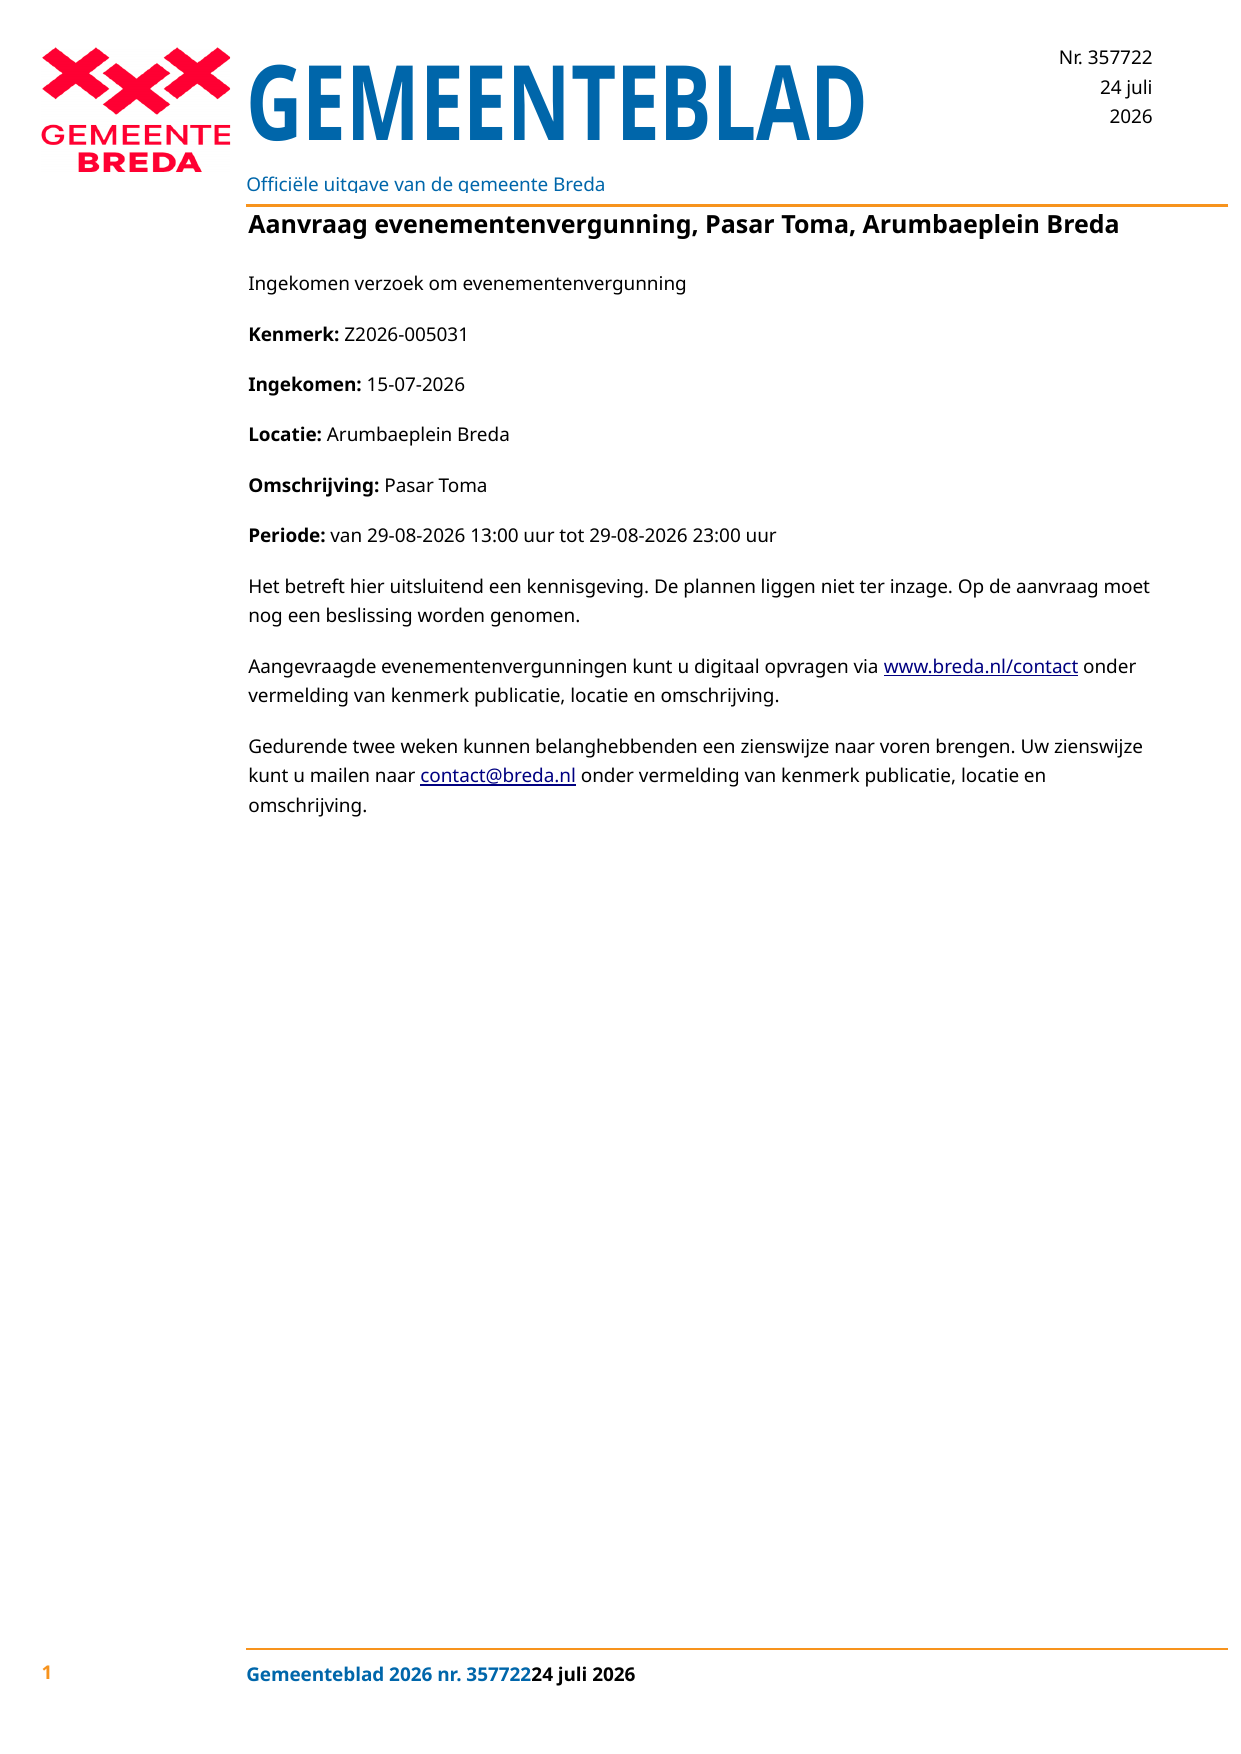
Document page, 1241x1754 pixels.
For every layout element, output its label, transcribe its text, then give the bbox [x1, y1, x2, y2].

text Locatie: Arumbaeplein Breda [248, 422, 1152, 447]
text Het betreft hier uitsluitend een kennisgeving. De plannen liggen niet ter inzage. Op de aanvraag moet nog een beslissing worden genomen. [248, 573, 1152, 628]
text Aangevraagde evenementenvergunningen kunt u digitaal opvragen via www.breda.nl/contact onder vermelding van kenmerk publicatie, locatie en omschrijving. [248, 653, 1152, 708]
text Kenmerk: Z2026-005031 [248, 321, 1152, 346]
text Gedurende twee weken kunnen belanghebbenden een zienswijze naar voren brengen. Uw zienswijze kunt u mailen naar contact@breda.nl onder vermelding van kenmerk publicatie, locatie en omschrijving. [248, 733, 1152, 818]
text Ingekomen verzoek om evenementenvergunning [248, 270, 1152, 296]
picture [41, 47, 231, 172]
text Omschrijving: Pasar Toma [248, 472, 1152, 498]
text Periode: van 29-08-2026 13:00 uur tot 29-08-2026 23:00 uur [248, 522, 1152, 548]
text Ingekomen: 15-07-2026 [248, 371, 1152, 397]
text Aanvraag evenementenvergunning, Pasar Toma, Arumbaeplein Breda [248, 207, 1152, 241]
